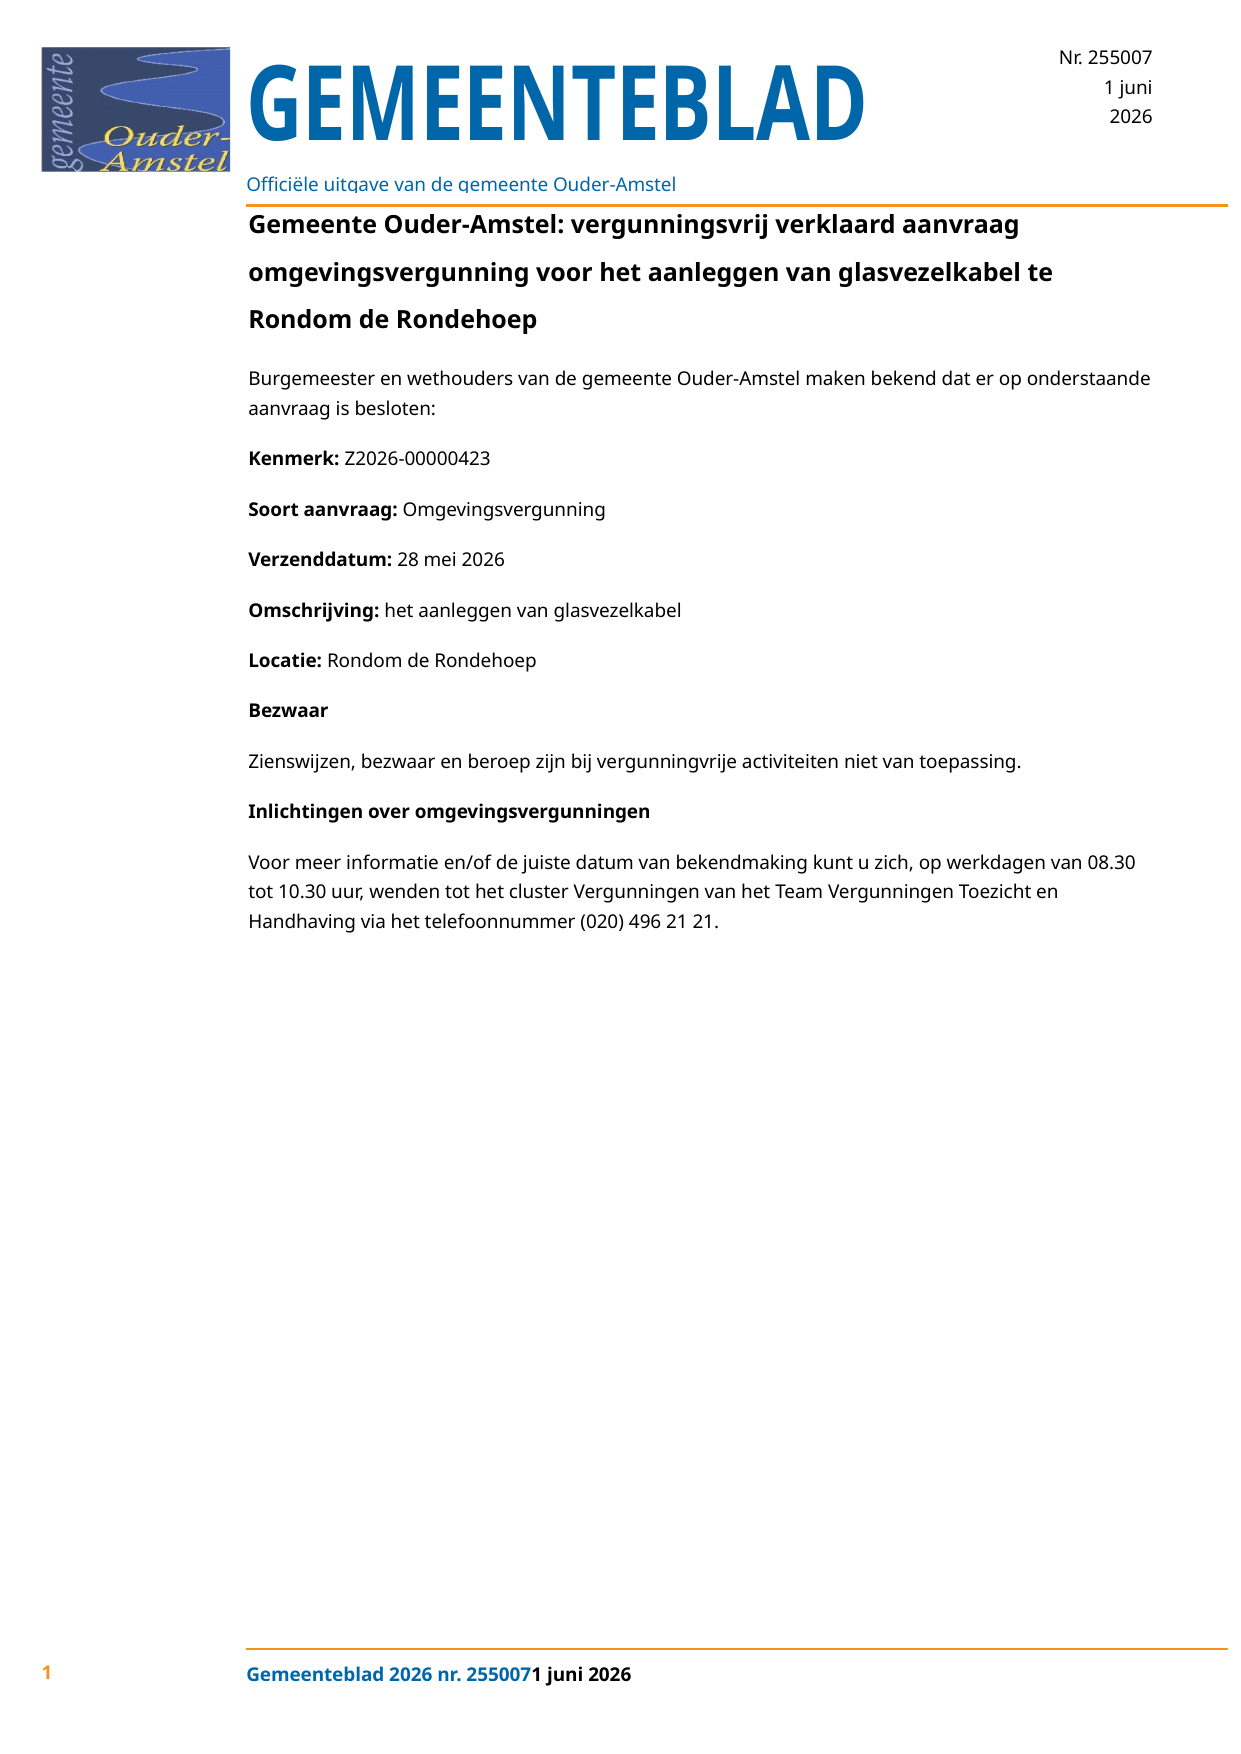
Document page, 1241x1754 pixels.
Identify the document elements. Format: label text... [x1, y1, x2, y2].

text Inlichtingen over omgevingsvergunningen [248, 798, 1152, 824]
text Burgemeester en wethouders van de gemeente Ouder-Amstel maken bekend dat er op onderstaande aanvraag is besloten: [248, 366, 1152, 421]
picture [41, 47, 231, 172]
text Locatie: Rondom de Rondehoep [248, 647, 1152, 673]
text Gemeente Ouder-Amstel: vergunningsvrij verklaard aanvraag omgevingsvergunning voor het aanleggen van glasvezelkabel te Rondom de Rondehoep [248, 207, 1152, 336]
text Bezwaar [248, 698, 1152, 723]
text Verzenddatum: 28 mei 2026 [248, 546, 1152, 572]
text Omschrijving: het aanleggen van glasvezelkabel [248, 597, 1152, 622]
text Kenmerk: Z2026-00000423 [248, 446, 1152, 471]
text Voor meer informatie en/of de juiste datum van bekendmaking kunt u zich, op werkdagen van 08.30 tot 10.30 uur, wenden tot het cluster Vergunningen van het Team Vergunningen Toezicht en Handhaving via het telefoonnummer (020) 496 21 21. [248, 849, 1152, 934]
text Zienswijzen, bezwaar en beroep zijn bij vergunningvrije activiteiten niet van toepassing. [248, 748, 1152, 774]
text Soort aanvraag: Omgevingsvergunning [248, 496, 1152, 522]
